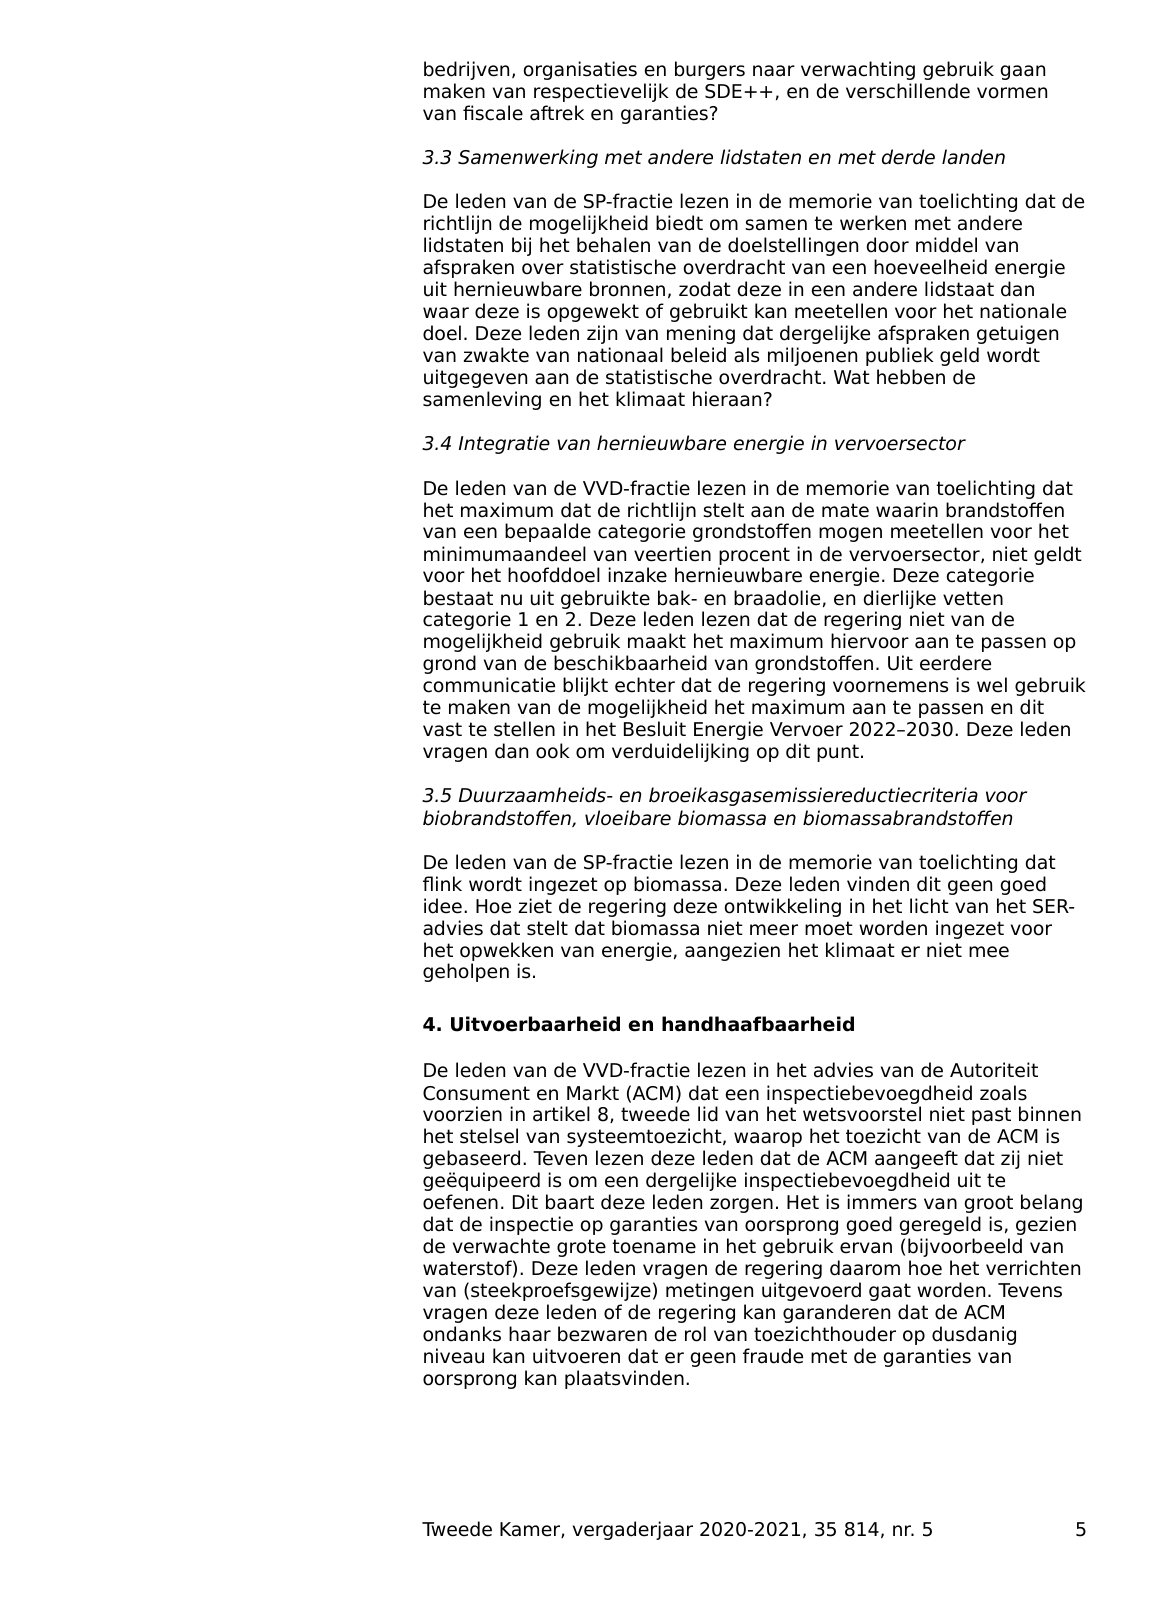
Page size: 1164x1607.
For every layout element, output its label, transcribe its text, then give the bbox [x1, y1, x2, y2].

text De leden van de VVD-fractie lezen in de memorie van toelichting dat het maximum dat de richtlijn stelt aan de mate waarin brandstoffen van een bepaalde categorie grondstoffen mogen meetellen voor het minimumaandeel van veertien procent in de vervoersector, niet geldt voor het hoofddoel inzake hernieuwbare energie. Deze categorie bestaat nu uit gebruikte bak- en braadolie, en dierlijke vetten categorie 1 en 2. Deze leden lezen dat de regering niet van de mogelijkheid gebruik maakt het maximum hiervoor aan te passen op grond van de beschikbaarheid van grondstoffen. Uit eerdere communicatie blijkt echter dat de regering voornemens is wel gebruik te maken van de mogelijkheid het maximum aan te passen en dit vast te stellen in het Besluit Energie Vervoer 2022–2030. Deze leden vragen dan ook om verduidelijking op dit punt. [422, 477, 1087, 763]
subtitle 3.4 Integratie van hernieuwbare energie in vervoersector [422, 433, 1087, 455]
subtitle 3.5 Duurzaamheids- en broeikasgasemissiereductiecriteria voor biobrandstoffen, vloeibare biomassa en biomassabrandstoffen [422, 785, 1087, 829]
text bedrijven, organisaties en burgers naar verwachting gebruik gaan maken van respectievelijk de SDE++, en de verschillende vormen van fiscale aftrek en garanties? [422, 59, 1087, 125]
text De leden van de SP-fractie lezen in de memorie van toelichting dat flink wordt ingezet op biomassa. Deze leden vinden dit geen goed idee. Hoe ziet de regering deze ontwikkeling in het licht van het SER-advies dat stelt dat biomassa niet meer moet worden ingezet voor het opwekken van energie, aangezien het klimaat er niet mee geholpen is. [422, 852, 1087, 983]
subtitle 4. Uitvoerbaarheid en handhaafbaarheid [422, 1013, 1087, 1035]
text De leden van de VVD-fractie lezen in het advies van de Autoriteit Consument en Markt (ACM) dat een inspectiebevoegdheid zoals voorzien in artikel 8, tweede lid van het wetsvoorstel niet past binnen het stelsel van systeemtoezicht, waarop het toezicht van de ACM is gebaseerd. Teven lezen deze leden dat de ACM aangeeft dat zij niet geëquipeerd is om een dergelijke inspectiebevoegdheid uit te oefenen. Dit baart deze leden zorgen. Het is immers van groot belang dat de inspectie op garanties van oorsprong goed geregeld is, gezien de verwachte grote toename in het gebruik ervan (bijvoorbeeld van waterstof). Deze leden vragen de regering daarom hoe het verrichten van (steekproefsgewijze) metingen uitgevoerd gaat worden. Tevens vragen deze leden of de regering kan garanderen dat de ACM ondanks haar bezwaren de rol van toezichthouder op dusdanig niveau kan uitvoeren dat er geen fraude met de garanties van oorsprong kan plaatsvinden. [422, 1060, 1087, 1390]
subtitle 3.3 Samenwerking met andere lidstaten en met derde landen [422, 147, 1087, 169]
text De leden van de SP-fractie lezen in de memorie van toelichting dat de richtlijn de mogelijkheid biedt om samen te werken met andere lidstaten bij het behalen van de doelstellingen door middel van afspraken over statistische overdracht van een hoeveelheid energie uit hernieuwbare bronnen, zodat deze in een andere lidstaat dan waar deze is opgewekt of gebruikt kan meetellen voor het nationale doel. Deze leden zijn van mening dat dergelijke afspraken getuigen van zwakte van nationaal beleid als miljoenen publiek geld wordt uitgegeven aan de statistische overdracht. Wat hebben de samenleving en het klimaat hieraan? [422, 191, 1087, 411]
